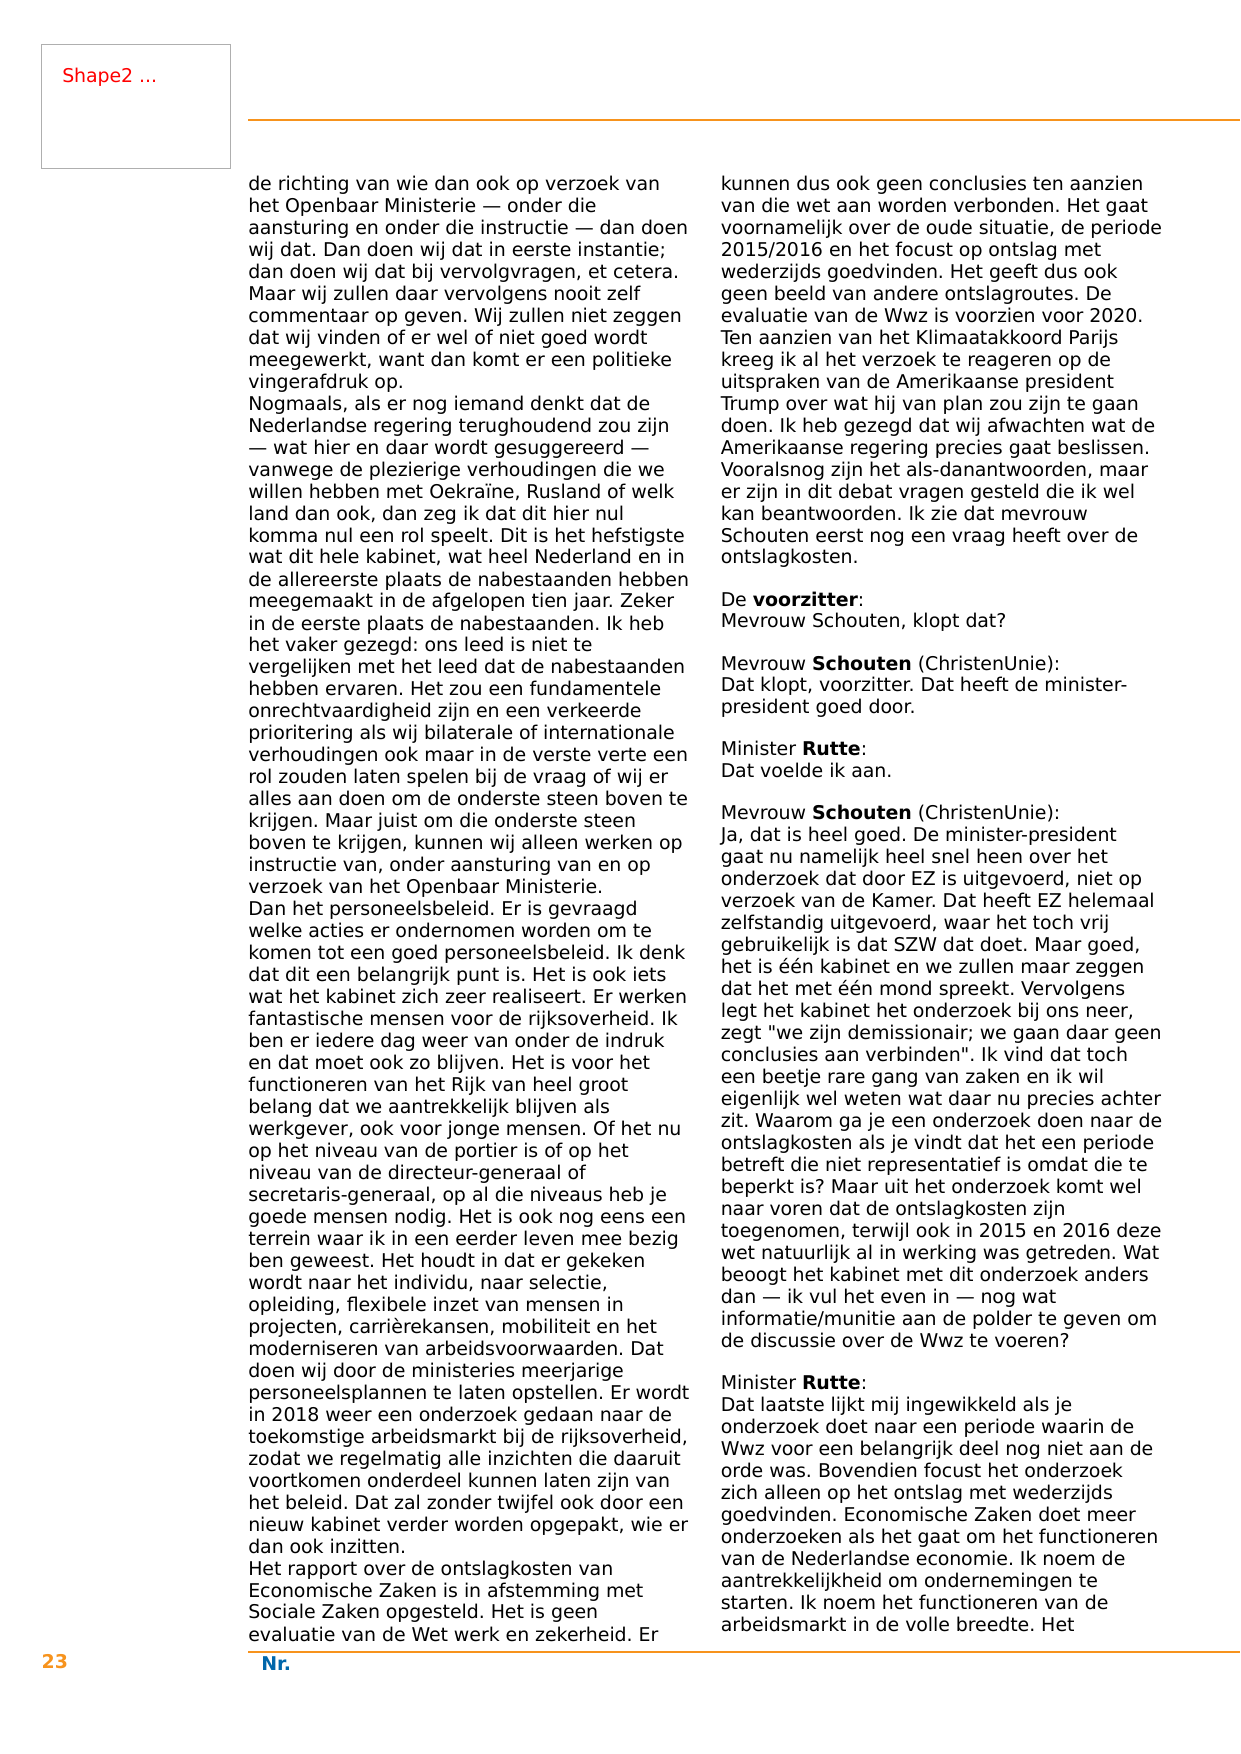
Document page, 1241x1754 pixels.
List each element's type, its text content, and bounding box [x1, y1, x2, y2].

text Dat voelde ik aan. [721, 760, 1163, 782]
text kunnen dus ook geen conclusies ten aanzien van die wet aan worden verbonden. Het gaat voornamelijk over de oude situatie, de periode 2015/2016 en het focust op ontslag met wederzijds goedvinden. Het geeft dus ook geen beeld van andere ontslagroutes. De evaluatie van de Wwz is voorzien voor 2020. [721, 173, 1163, 327]
text Nogmaals, als er nog iemand denkt dat de Nederlandse regering terughoudend zou zijn — wat hier en daar wordt gesuggereerd — vanwege de plezierige verhoudingen die we willen hebben met Oekraïne, Rusland of welk land dan ook, dan zeg ik dat dit hier nul komma nul een rol speelt. Dit is het hefstigste wat dit hele kabinet, wat heel Nederland en in de allereerste plaats de nabestaanden hebben meegemaakt in de afgelopen tien jaar. Zeker in de eerste plaats de nabestaanden. Ik heb het vaker gezegd: ons leed is niet te vergelijken met het leed dat de nabestaanden hebben ervaren. Het zou een fundamentele onrechtvaardigheid zijn en een verkeerde prioritering als wij bilaterale of internationale verhoudingen ook maar in de verste verte een rol zouden laten spelen bij de vraag of wij er alles aan doen om de onderste steen boven te krijgen. Maar juist om die onderste steen boven te krijgen, kunnen wij alleen werken op instructie van, onder aansturing van en op verzoek van het Openbaar Ministerie. [248, 393, 691, 898]
text Minister Rutte: [721, 738, 1163, 760]
text Dat klopt, voorzitter. Dat heeft de minister-president goed door. [721, 674, 1163, 718]
text Dan het personeelsbeleid. Er is gevraagd welke acties er ondernomen worden om te komen tot een goed personeelsbeleid. Ik denk dat dit een belangrijk punt is. Het is ook iets wat het kabinet zich zeer realiseert. Er werken fantastische mensen voor de rijksoverheid. Ik ben er iedere dag weer van onder de indruk en dat moet ook zo blijven. Het is voor het functioneren van het Rijk van heel groot belang dat we aantrekkelijk blijven als werkgever, ook voor jonge mensen. Of het nu op het niveau van de portier is of op het niveau van de directeur-generaal of secretaris-generaal, op al die niveaus heb je goede mensen nodig. Het is ook nog eens een terrein waar ik in een eerder leven mee bezig ben geweest. Het houdt in dat er gekeken wordt naar het individu, naar selectie, opleiding, flexibele inzet van mensen in projecten, carrièrekansen, mobiliteit en het moderniseren van arbeidsvoorwaarden. Dat doen wij door de ministeries meerjarige personeelsplannen te laten opstellen. Er wordt in 2018 weer een onderzoek gedaan naar de toekomstige arbeidsmarkt bij de rijksoverheid, zodat we regelmatig alle inzichten die daaruit voortkomen onderdeel kunnen laten zijn van het beleid. Dat zal zonder twijfel ook door een nieuw kabinet verder worden opgepakt, wie er dan ook inzitten. [248, 898, 691, 1557]
text Mevrouw Schouten (ChristenUnie): [721, 802, 1163, 824]
text De voorzitter: [721, 588, 1163, 610]
text Mevrouw Schouten, klopt dat? [721, 610, 1163, 632]
text Minister Rutte: [721, 1372, 1163, 1394]
text Mevrouw Schouten (ChristenUnie): [721, 652, 1163, 674]
text Ten aanzien van het Klimaatakkoord Parijs kreeg ik al het verzoek te reageren op de uitspraken van de Amerikaanse president Trump over wat hij van plan zou zijn te gaan doen. Ik heb gezegd dat wij afwachten wat de Amerikaanse regering precies gaat beslissen. Vooralsnog zijn het als-danantwoorden, maar er zijn in dit debat vragen gesteld die ik wel kan beantwoorden. Ik zie dat mevrouw Schouten eerst nog een vraag heeft over de ontslagkosten. [721, 327, 1163, 568]
text de richting van wie dan ook op verzoek van het Openbaar Ministerie — onder die aansturing en onder die instructie — dan doen wij dat. Dan doen wij dat in eerste instantie; dan doen wij dat bij vervolgvragen, et cetera. Maar wij zullen daar vervolgens nooit zelf commentaar op geven. Wij zullen niet zeggen dat wij vinden of er wel of niet goed wordt meegewerkt, want dan komt er een politieke vingerafdruk op. [248, 173, 691, 393]
text Dat laatste lijkt mij ingewikkeld als je onderzoek doet naar een periode waarin de Wwz voor een belangrijk deel nog niet aan de orde was. Bovendien focust het onderzoek zich alleen op het ontslag met wederzijds goedvinden. Economische Zaken doet meer onderzoeken als het gaat om het functioneren van de Nederlandse economie. Ik noem de aantrekkelijkheid om ondernemingen te starten. Ik noem het functioneren van de arbeidsmarkt in de volle breedte. Het [721, 1394, 1163, 1636]
text Het rapport over de ontslagkosten van Economische Zaken is in afstemming met Sociale Zaken opgesteld. Het is geen evaluatie van de Wet werk en zekerheid. Er [248, 1557, 691, 1645]
text Ja, dat is heel goed. De minister-president gaat nu namelijk heel snel heen over het onderzoek dat door EZ is uitgevoerd, niet op verzoek van de Kamer. Dat heeft EZ helemaal zelfstandig uitgevoerd, waar het toch vrij gebruikelijk is dat SZW dat doet. Maar goed, het is één kabinet en we zullen maar zeggen dat het met één mond spreekt. Vervolgens legt het kabinet het onderzoek bij ons neer, zegt "we zijn demissionair; we gaan daar geen conclusies aan verbinden". Ik vind dat toch een beetje rare gang van zaken en ik wil eigenlijk wel weten wat daar nu precies achter zit. Waarom ga je een onderzoek doen naar de ontslagkosten als je vindt dat het een periode betreft die niet representatief is omdat die te beperkt is? Maar uit het onderzoek komt wel naar voren dat de ontslagkosten zijn toegenomen, terwijl ook in 2015 en 2016 deze wet natuurlijk al in werking was getreden. Wat beoogt het kabinet met dit onderzoek anders dan — ik vul het even in — nog wat informatie/munitie aan de polder te geven om de discussie over de Wwz te voeren? [721, 824, 1163, 1352]
